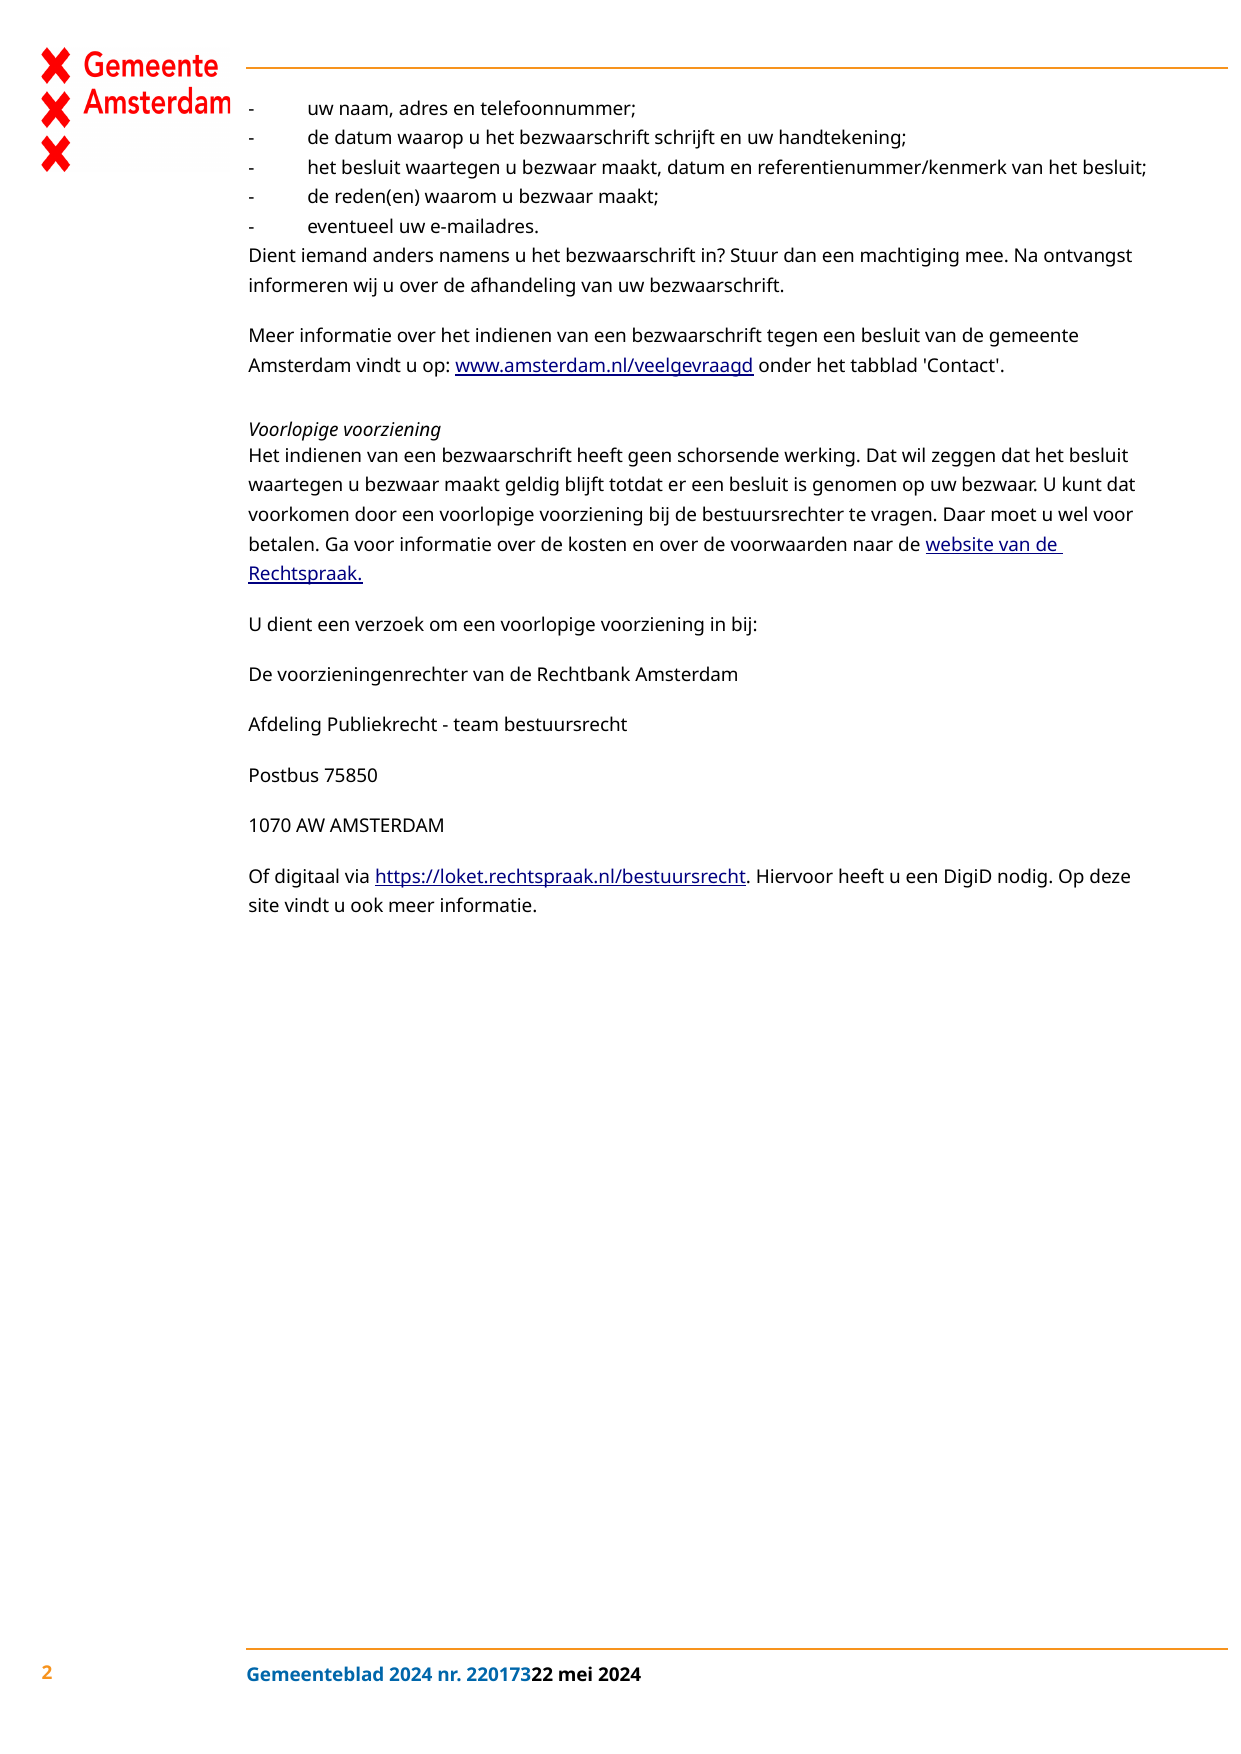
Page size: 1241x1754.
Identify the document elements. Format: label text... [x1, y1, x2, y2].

list uw naam, adres en telefoonnummer; [248, 95, 1152, 121]
text Het indienen van een bezwaarschrift heeft geen schorsende werking. Dat wil zeggen dat het besluit waartegen u bezwaar maakt geldig blijft totdat er een besluit is genomen op uw bezwaar. U kunt dat voorkomen door een voorlopige voorziening bij de bestuursrechter te vragen. Daar moet u wel voor betalen. Ga voor informatie over de kosten en over de voorwaarden naar de website van de Rechtspraak. [248, 442, 1152, 586]
text Meer informatie over het indienen van een bezwaarschrift tegen een besluit van de gemeente Amsterdam vindt u op: www.amsterdam.nl/veelgevraagd onder het tabblad 'Contact'. [248, 323, 1152, 378]
text Afdeling Publiekrecht - team bestuursrecht [248, 712, 1152, 737]
text U dient een verzoek om een voorlopige voorziening in bij: [248, 611, 1152, 636]
text Voorlopige voorziening [248, 416, 1152, 442]
text De voorzieningenrechter van de Rechtbank Amsterdam [248, 661, 1152, 687]
list de reden(en) waarom u bezwaar maakt; [248, 183, 1152, 209]
list het besluit waartegen u bezwaar maakt, datum en referentienummer/kenmerk van het besluit; [248, 154, 1152, 180]
text Dient iemand anders namens u het bezwaarschrift in? Stuur dan een machtiging mee. Na ontvangst informeren wij u over de afhandeling van uw bezwaarschrift. [248, 243, 1152, 298]
text 1070 AW AMSTERDAM [248, 812, 1152, 838]
picture [41, 47, 231, 172]
text Of digitaal via https://loket.rechtspraak.nl/bestuursrecht. Hiervoor heeft u een DigiD nodig. Op deze site vindt u ook meer informatie. [248, 863, 1152, 918]
text Postbus 75850 [248, 762, 1152, 788]
list eventueel uw e-mailadres. [248, 213, 1152, 239]
list de datum waarop u het bezwaarschrift schrijft en uw handtekening; [248, 124, 1152, 150]
